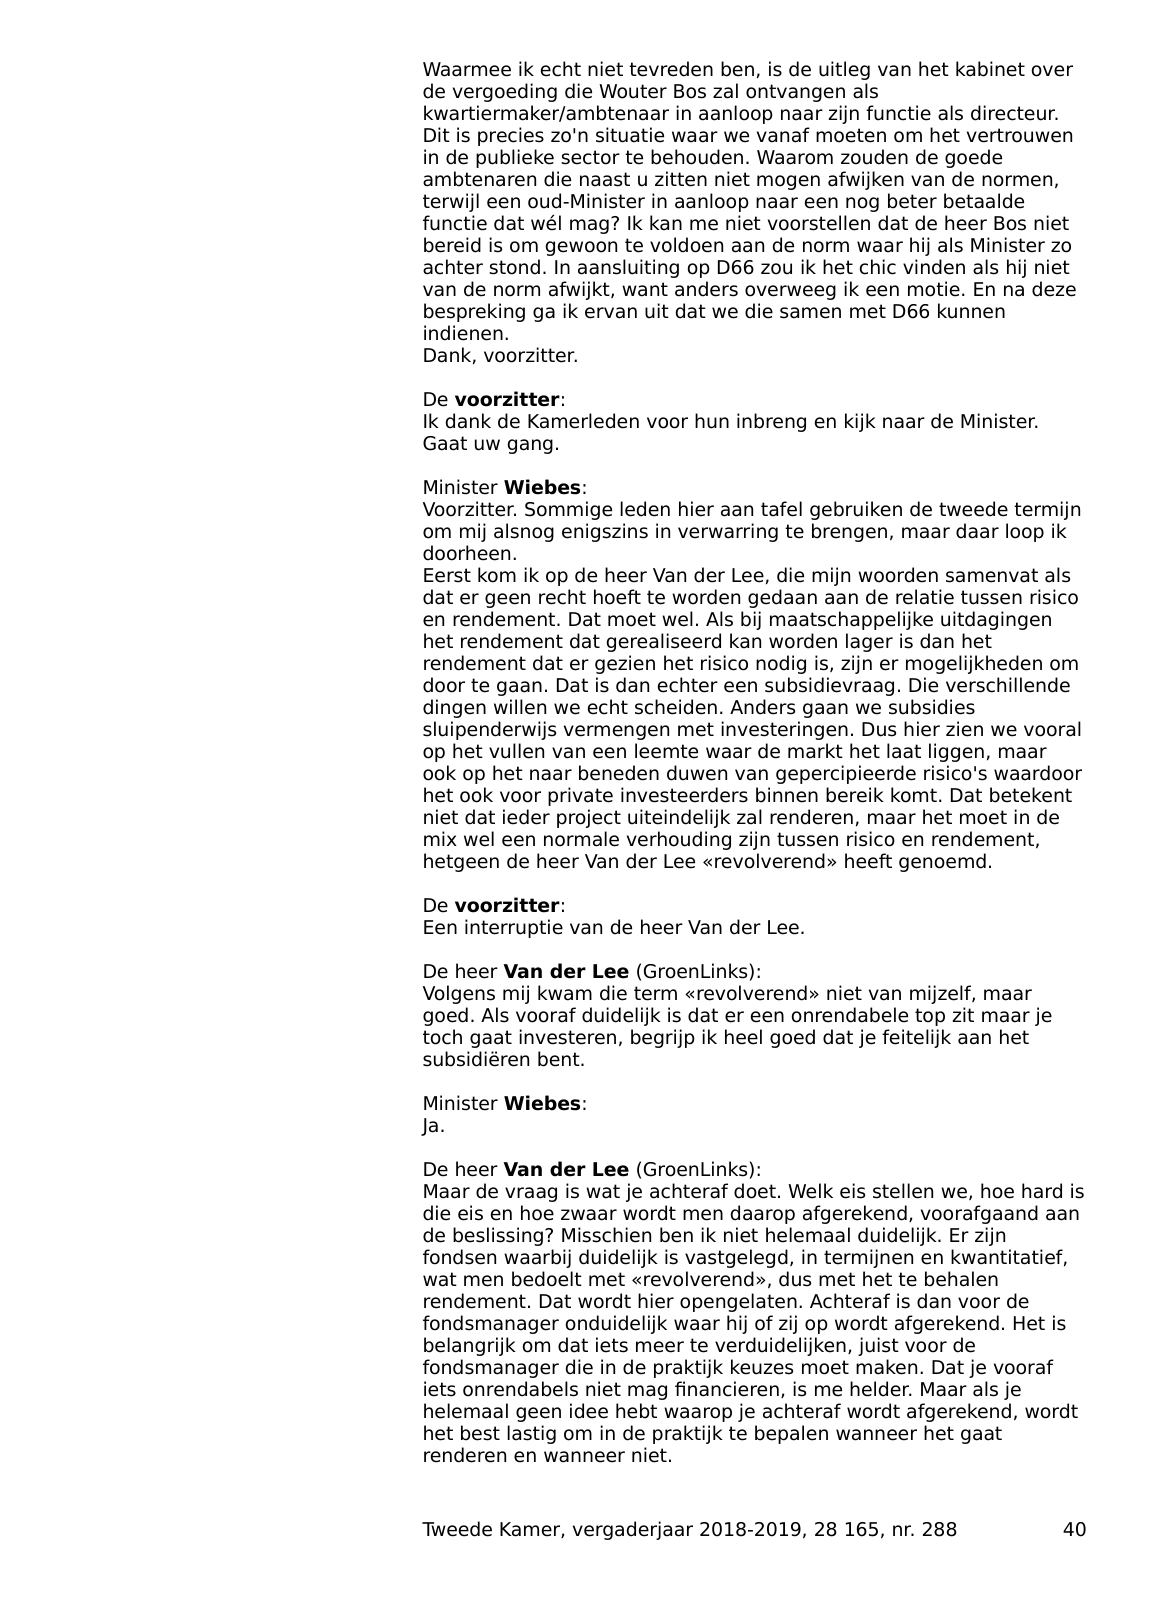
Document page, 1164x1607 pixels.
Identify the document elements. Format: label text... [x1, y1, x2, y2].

text De voorzitter: [422, 895, 1087, 917]
text Maar de vraag is wat je achteraf doet. Welk eis stellen we, hoe hard is die eis en hoe zwaar wordt men daarop afgerekend, voorafgaand aan de beslissing? Misschien ben ik niet helemaal duidelijk. Er zijn fondsen waarbij duidelijk is vastgelegd, in termijnen en kwantitatief, wat men bedoelt met «revolverend», dus met het te behalen rendement. Dat wordt hier opengelaten. Achteraf is dan voor de fondsmanager onduidelijk waar hij of zij op wordt afgerekend. Het is belangrijk om dat iets meer te verduidelijken, juist voor de fondsmanager die in de praktijk keuzes moet maken. Dat je vooraf iets onrendabels niet mag financieren, is me helder. Maar als je helemaal geen idee hebt waarop je achteraf wordt afgerekend, wordt het best lastig om in de praktijk te bepalen wanneer het gaat renderen en wanneer niet. [422, 1181, 1087, 1467]
text De heer Van der Lee (GroenLinks): [422, 1159, 1087, 1181]
text Ja. [422, 1115, 1087, 1137]
text Minister Wiebes: [422, 1093, 1087, 1115]
text Ik dank de Kamerleden voor hun inbreng en kijk naar de Minister. Gaat uw gang. [422, 411, 1087, 455]
text Minister Wiebes: [422, 477, 1087, 499]
text Volgens mij kwam die term «revolverend» niet van mijzelf, maar goed. Als vooraf duidelijk is dat er een onrendabele top zit maar je toch gaat investeren, begrijp ik heel goed dat je feitelijk aan het subsidiëren bent. [422, 983, 1087, 1071]
text Waarmee ik echt niet tevreden ben, is de uitleg van het kabinet over de vergoeding die Wouter Bos zal ontvangen als kwartiermaker/ambtenaar in aanloop naar zijn functie als directeur. Dit is precies zo'n situatie waar we vanaf moeten om het vertrouwen in de publieke sector te behouden. Waarom zouden de goede ambtenaren die naast u zitten niet mogen afwijken van de normen, terwijl een oud-Minister in aanloop naar een nog beter betaalde functie dat wél mag? Ik kan me niet voorstellen dat de heer Bos niet bereid is om gewoon te voldoen aan de norm waar hij als Minister zo achter stond. In aansluiting op D66 zou ik het chic vinden als hij niet van de norm afwijkt, want anders overweeg ik een motie. En na deze bespreking ga ik ervan uit dat we die samen met D66 kunnen indienen. [422, 59, 1087, 345]
text Eerst kom ik op de heer Van der Lee, die mijn woorden samenvat als dat er geen recht hoeft te worden gedaan aan de relatie tussen risico en rendement. Dat moet wel. Als bij maatschappelijke uitdagingen het rendement dat gerealiseerd kan worden lager is dan het rendement dat er gezien het risico nodig is, zijn er mogelijkheden om door te gaan. Dat is dan echter een subsidievraag. Die verschillende dingen willen we echt scheiden. Anders gaan we subsidies sluipenderwijs vermengen met investeringen. Dus hier zien we vooral op het vullen van een leemte waar de markt het laat liggen, maar ook op het naar beneden duwen van gepercipieerde risico's waardoor het ook voor private investeerders binnen bereik komt. Dat betekent niet dat ieder project uiteindelijk zal renderen, maar het moet in de mix wel een normale verhouding zijn tussen risico en rendement, hetgeen de heer Van der Lee «revolverend» heeft genoemd. [422, 565, 1087, 873]
text Dank, voorzitter. [422, 345, 1087, 367]
text Een interruptie van de heer Van der Lee. [422, 917, 1087, 939]
text Voorzitter. Sommige leden hier aan tafel gebruiken de tweede termijn om mij alsnog enigszins in verwarring te brengen, maar daar loop ik doorheen. [422, 499, 1087, 565]
text De voorzitter: [422, 389, 1087, 411]
text De heer Van der Lee (GroenLinks): [422, 961, 1087, 983]
